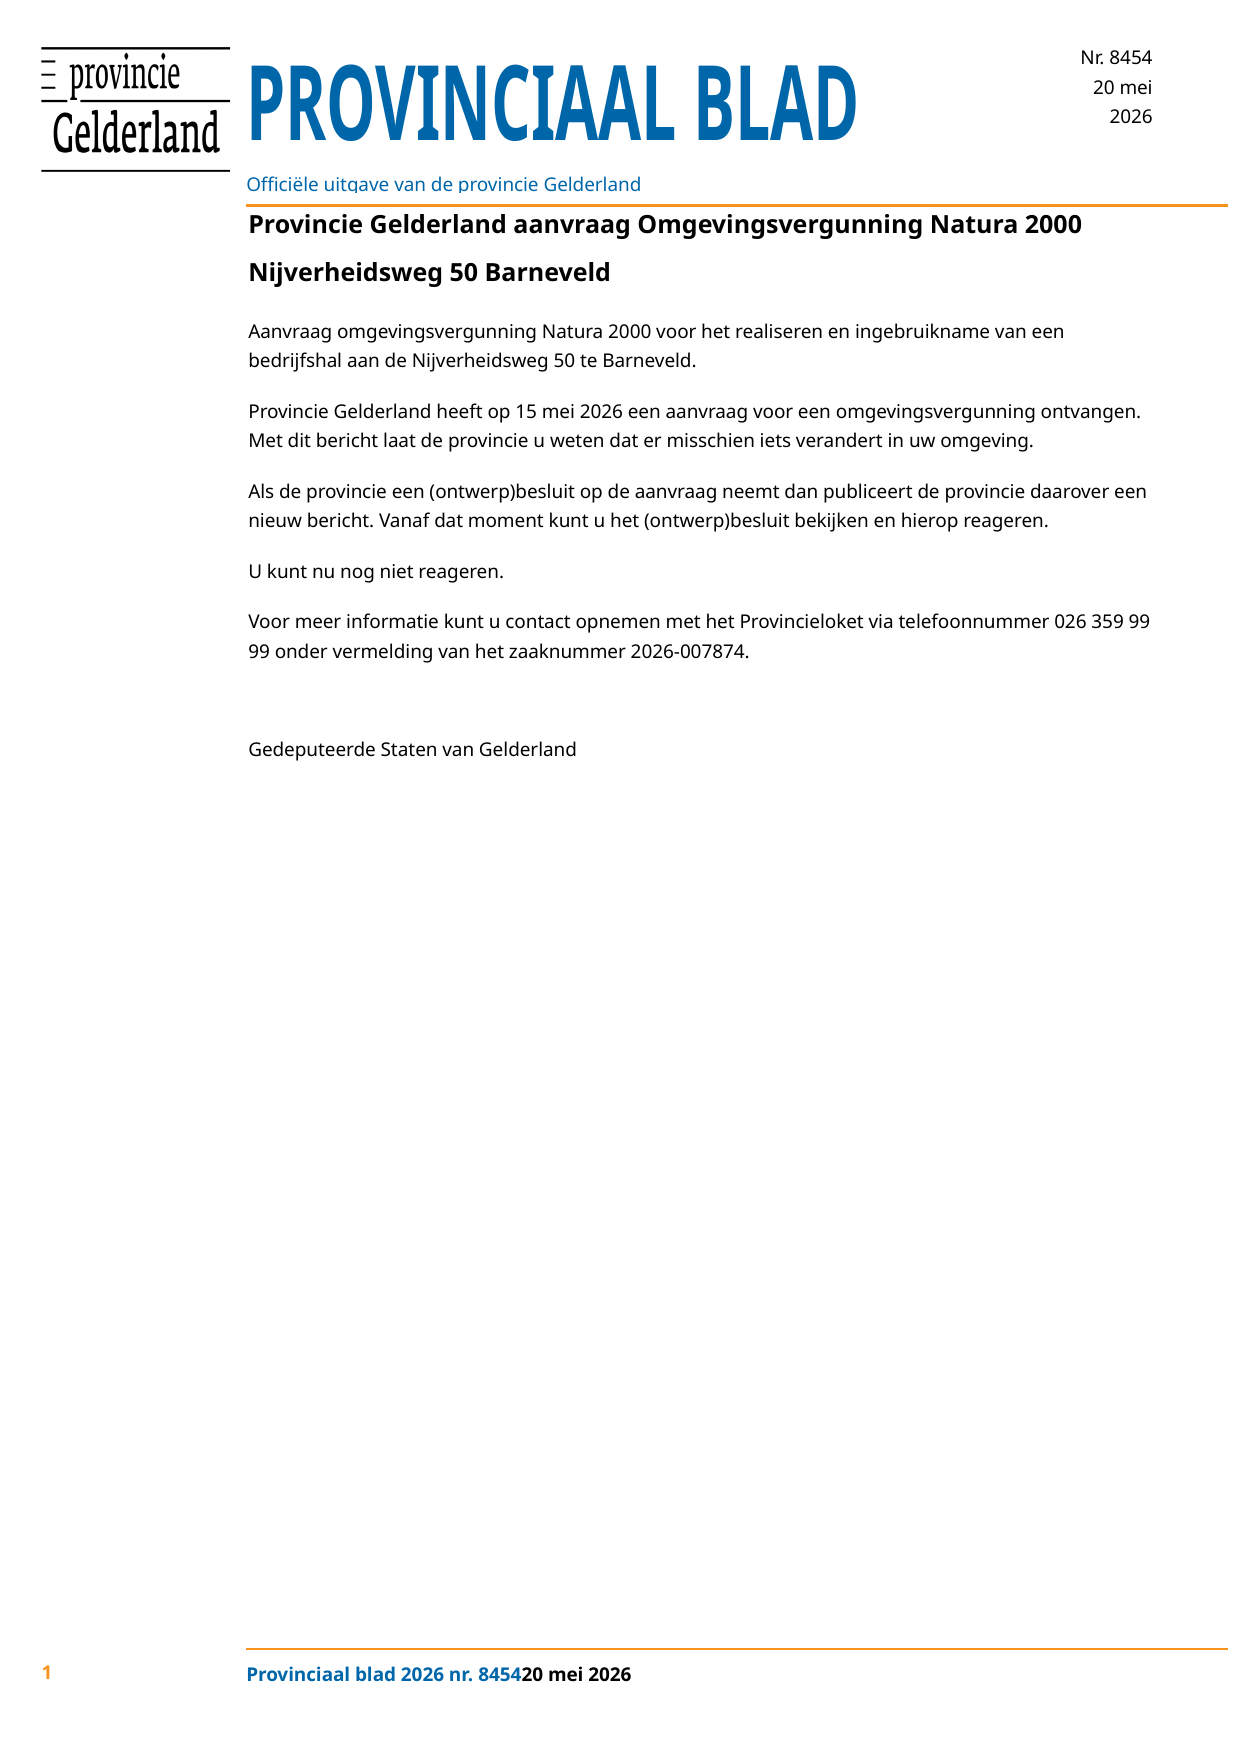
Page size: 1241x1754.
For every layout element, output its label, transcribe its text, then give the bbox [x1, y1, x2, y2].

text U kunt nu nog niet reageren. [248, 558, 1152, 584]
text Provincie Gelderland aanvraag Omgevingsvergunning Natura 2000 Nijverheidsweg 50 Barneveld [248, 207, 1152, 288]
text Provincie Gelderland heeft op 15 mei 2026 een aanvraag voor een omgevingsvergunning ontvangen. Met dit bericht laat de provincie u weten dat er misschien iets verandert in uw omgeving. [248, 398, 1152, 453]
text Als de provincie een (ontwerp)besluit op de aanvraag neemt dan publiceert de provincie daarover een nieuw bericht. Vanaf dat moment kunt u het (ontwerp)besluit bekijken en hierop reageren. [248, 478, 1152, 533]
text Voor meer informatie kunt u contact opnemen met het Provincieloket via telefoonnummer 026 359 99 99 onder vermelding van het zaaknummer 2026-007874. [248, 608, 1152, 664]
text Aanvraag omgevingsvergunning Natura 2000 voor het realiseren en ingebruikname van een bedrijfshal aan de Nijverheidsweg 50 te Barneveld. [248, 318, 1152, 373]
text Gedeputeerde Staten van Gelderland [248, 736, 1152, 762]
picture [41, 47, 231, 172]
